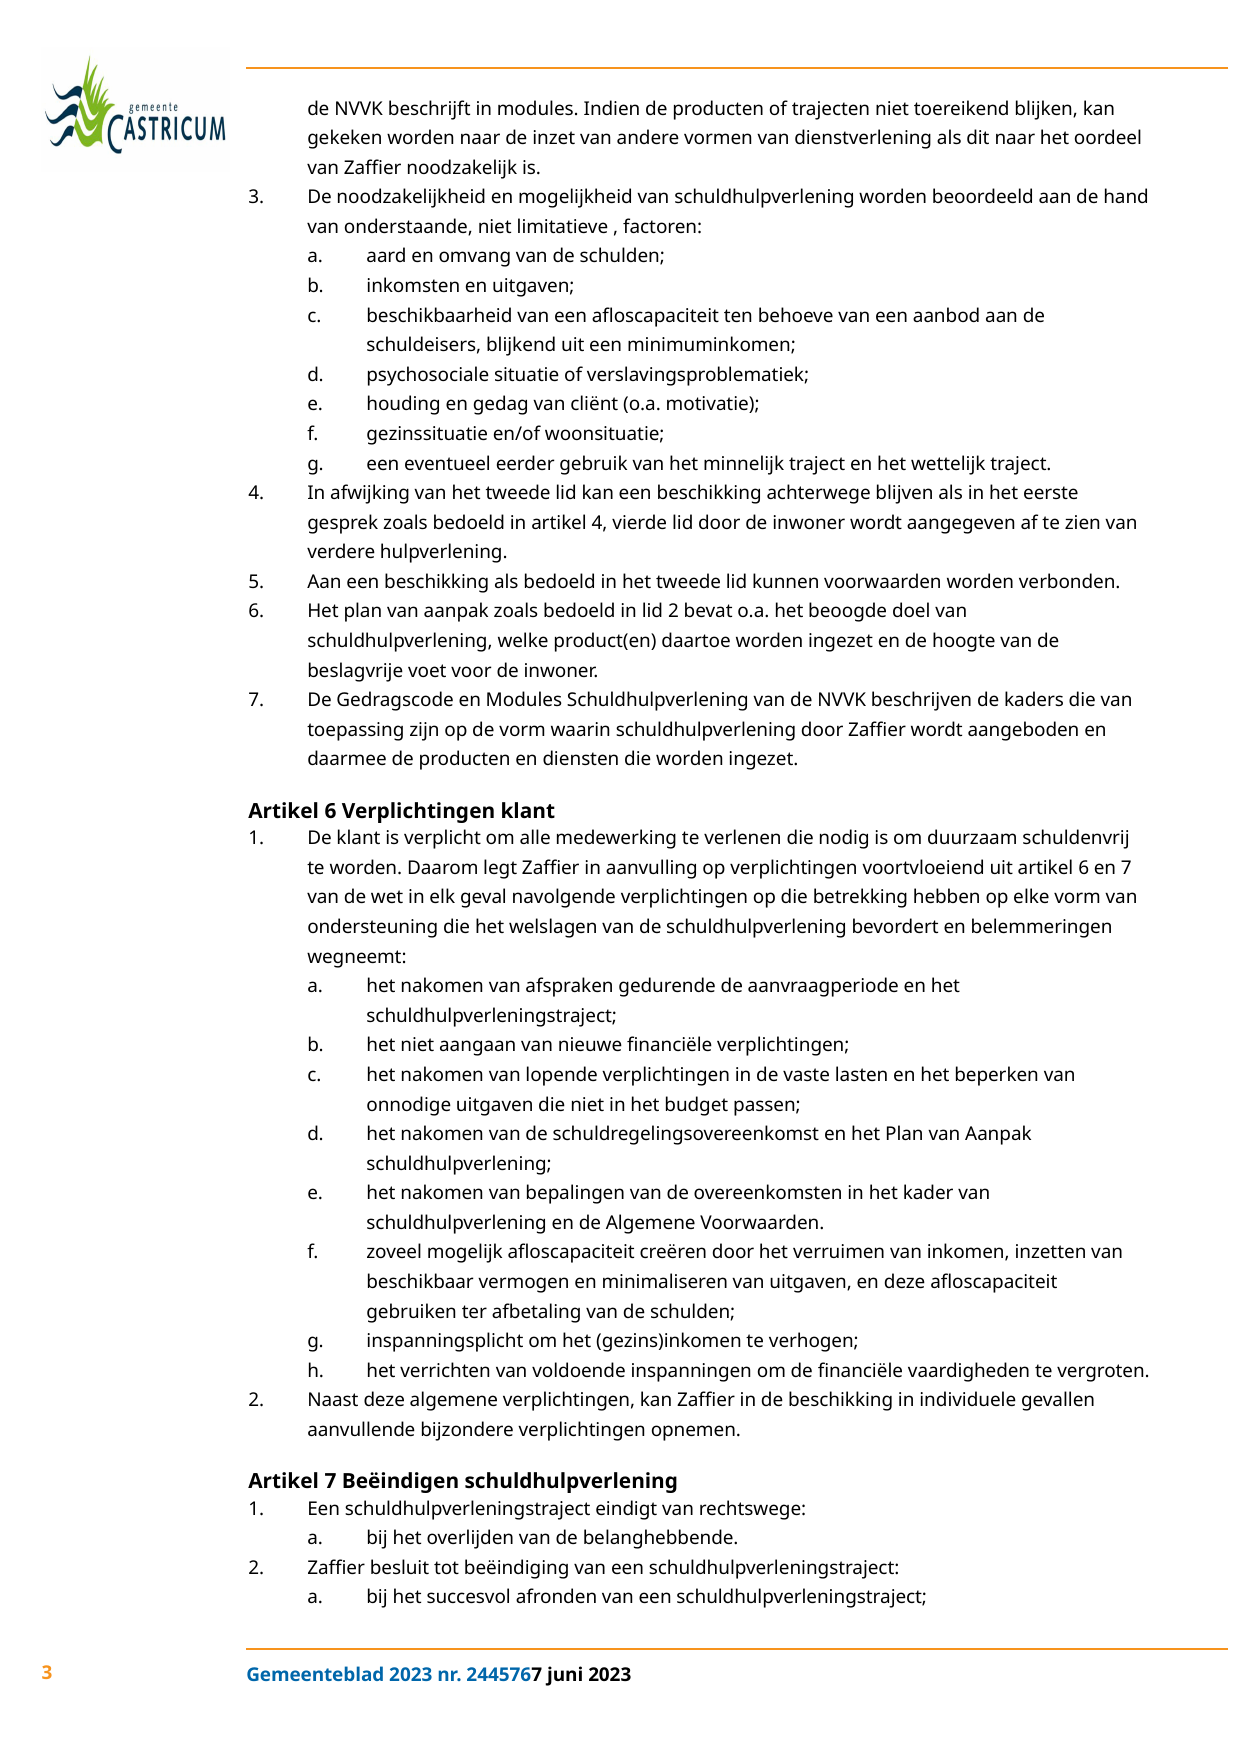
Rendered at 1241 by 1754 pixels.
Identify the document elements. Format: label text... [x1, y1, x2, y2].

list het nakomen van de schuldregelingsovereenkomst en het Plan van Aanpak schuldhulpverlening; [307, 1120, 1152, 1176]
list De klant is verplicht om alle medewerking te verlenen die nodig is om duurzaam schuldenvrij te worden. Daarom legt Zaffier in aanvulling op verplichtingen voortvloeiend uit artikel 6 en 7 van de wet in elk geval navolgende verplichtingen op die betrekking hebben op elke vorm van ondersteuning die het welslagen van de schuldhulpverlening bevordert en belemmeringen wegneemt: [248, 824, 1152, 968]
list zoveel mogelijk afloscapaciteit creëren door het verruimen van inkomen, inzetten van beschikbaar vermogen en minimaliseren van uitgaven, en deze afloscapaciteit gebruiken ter afbetaling van de schulden; [307, 1239, 1152, 1323]
list bij het succesvol afronden van een schuldhulpverleningstraject; [307, 1584, 1152, 1609]
picture [41, 47, 231, 172]
list het nakomen van afspraken gedurende de aanvraagperiode en het schuldhulpverleningstraject; [307, 972, 1152, 1028]
list het verrichten van voldoende inspanningen om de financiële vaardigheden te vergroten. [307, 1357, 1152, 1383]
list het nakomen van bepalingen van de overeenkomsten in het kader van schuldhulpverlening en de Algemene Voorwaarden. [307, 1179, 1152, 1235]
list De Gedragscode en Modules Schuldhulpverlening van de NVVK beschrijven de kaders die van toepassing zijn op de vorm waarin schuldhulpverlening door Zaffier wordt aangeboden en daarmee de producten en diensten die worden ingezet. [248, 686, 1152, 771]
text Artikel 7 Beëindigen schuldhulpverlening [248, 1467, 1152, 1495]
list gezinssituatie en/of woonsituatie; [307, 420, 1152, 446]
list het niet aangaan van nieuwe financiële verplichtingen; [307, 1032, 1152, 1057]
list de NVVK beschrijft in modules. Indien de producten of trajecten niet toereikend blijken, kan gekeken worden naar de inzet van andere vormen van dienstverlening als dit naar het oordeel van Zaffier noodzakelijk is. [248, 95, 1152, 180]
list het nakomen van lopende verplichtingen in de vaste lasten en het beperken van onnodige uitgaven die niet in het budget passen; [307, 1061, 1152, 1116]
list In afwijking van het tweede lid kan een beschikking achterwege blijven als in het eerste gesprek zoals bedoeld in artikel 4, vierde lid door de inwoner wordt aangegeven af te zien van verdere hulpverlening. [248, 479, 1152, 564]
list Een schuldhulpverleningstraject eindigt van rechtswege: [248, 1495, 1152, 1521]
list Het plan van aanpak zoals bedoeld in lid 2 bevat o.a. het beoogde doel van schuldhulpverlening, welke product(en) daartoe worden ingezet en de hoogte van de beslagvrije voet voor de inwoner. [248, 598, 1152, 683]
list bij het overlijden van de belanghebbende. [307, 1524, 1152, 1550]
text Artikel 6 Verplichtingen klant [248, 796, 1152, 824]
list Aan een beschikking als bedoeld in het tweede lid kunnen voorwaarden worden verbonden. [248, 568, 1152, 594]
list een eventueel eerder gebruik van het minnelijk traject en het wettelijk traject. [307, 450, 1152, 476]
list psychosociale situatie of verslavingsproblematiek; [307, 361, 1152, 387]
list beschikbaarheid van een afloscapaciteit ten behoeve van een aanbod aan de schuldeisers, blijkend uit een minimuminkomen; [307, 302, 1152, 357]
list houding en gedag van cliënt (o.a. motivatie); [307, 391, 1152, 416]
list Zaffier besluit tot beëindiging van een schuldhulpverleningstraject: [248, 1554, 1152, 1580]
list aard en omvang van de schulden; [307, 243, 1152, 268]
list inkomsten en uitgaven; [307, 272, 1152, 298]
list inspanningsplicht om het (gezins)inkomen te verhogen; [307, 1327, 1152, 1353]
list De noodzakelijkheid en mogelijkheid van schuldhulpverlening worden beoordeeld aan de hand van onderstaande, niet limitatieve , factoren: [248, 183, 1152, 239]
list Naast deze algemene verplichtingen, kan Zaffier in de beschikking in individuele gevallen aanvullende bijzondere verplichtingen opnemen. [248, 1387, 1152, 1442]
